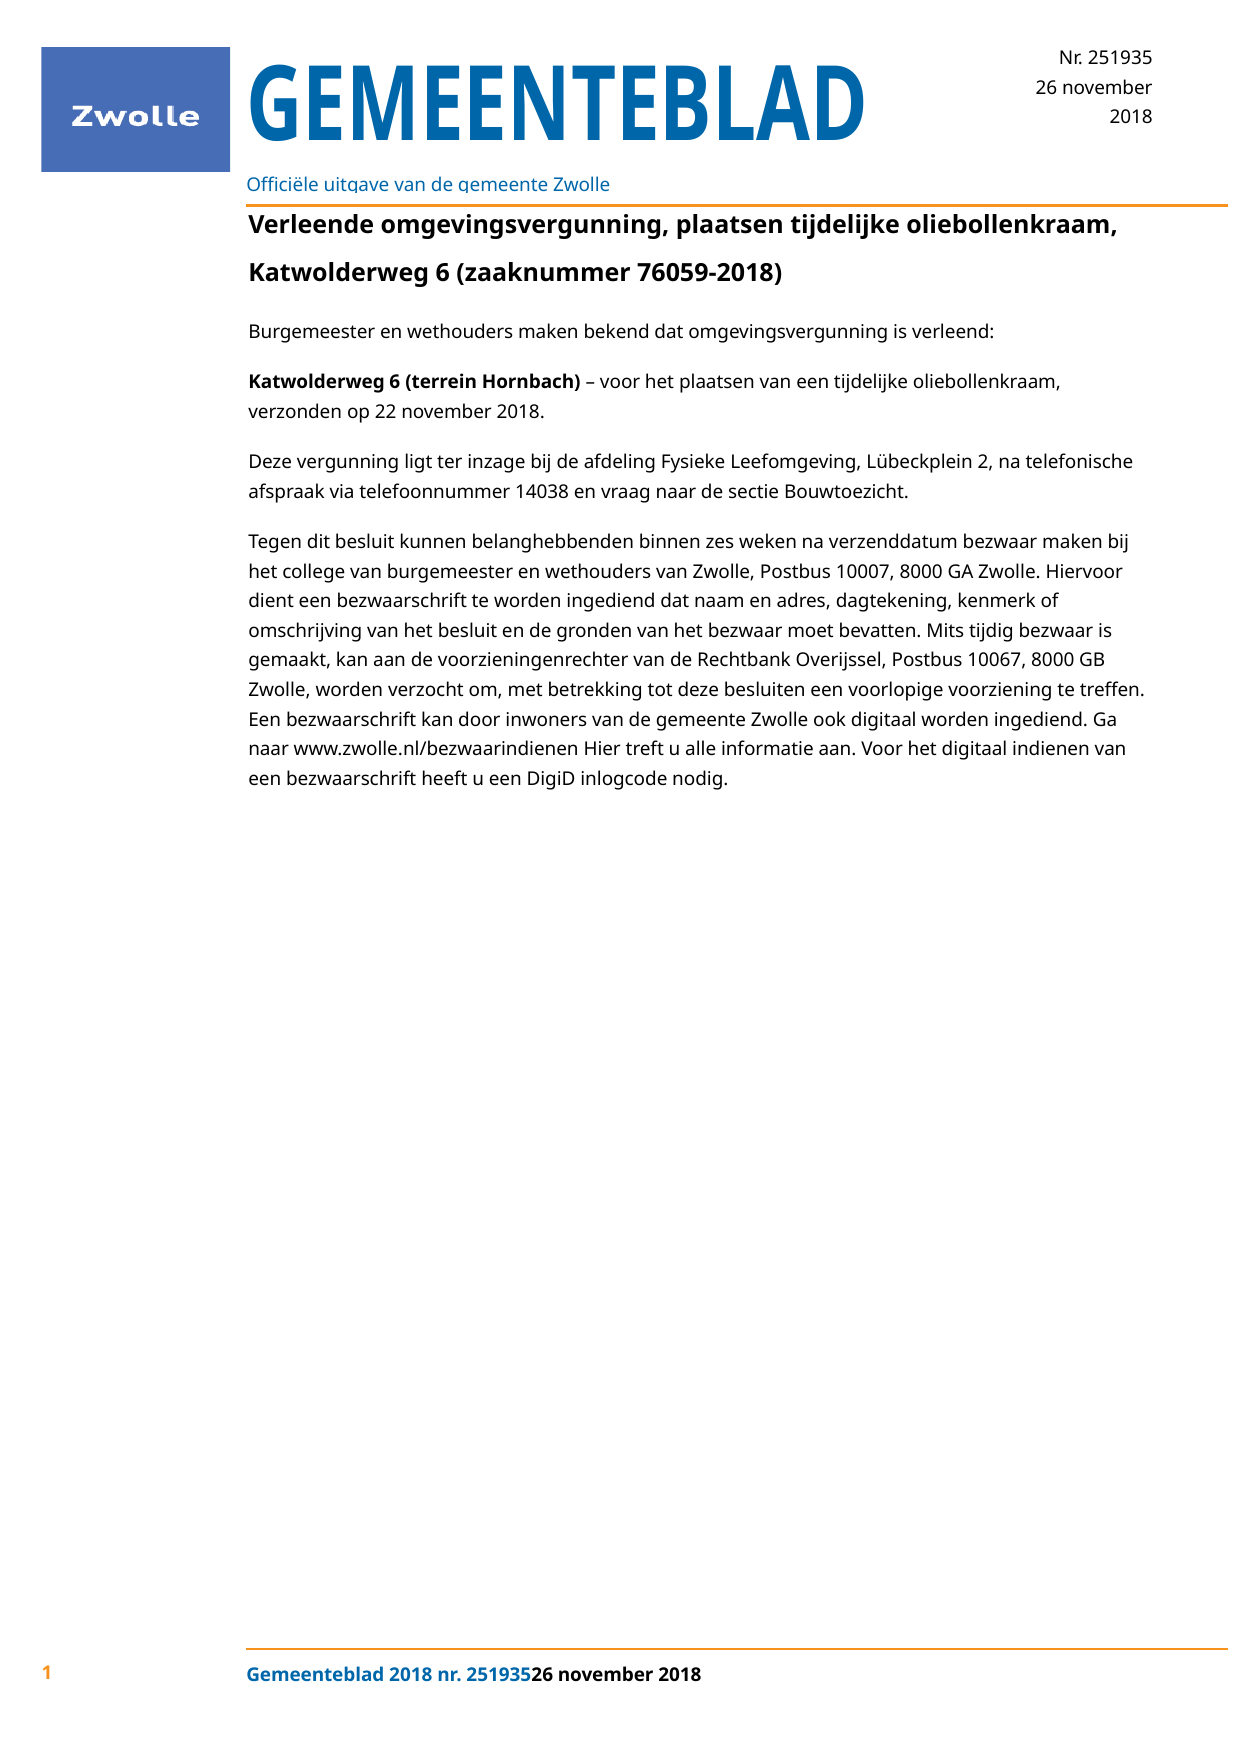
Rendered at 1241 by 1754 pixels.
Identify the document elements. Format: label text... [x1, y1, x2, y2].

text Katwolderweg 6 (terrein Hornbach) – voor het plaatsen van een tijdelijke oliebollenkraam, verzonden op 22 november 2018. [248, 368, 1152, 424]
text Deze vergunning ligt ter inzage bij de afdeling Fysieke Leefomgeving, Lübeckplein 2, na telefonische afspraak via telefoonnummer 14038 en vraag naar de sectie Bouwtoezicht. [248, 448, 1152, 504]
text Verleende omgevingsvergunning, plaatsen tijdelijke oliebollenkraam, Katwolderweg 6 (zaaknummer 76059-2018) [248, 207, 1152, 288]
text Tegen dit besluit kunnen belanghebbenden binnen zes weken na verzenddatum bezwaar maken bij het college van burgemeester en wethouders van Zwolle, Postbus 10007, 8000 GA Zwolle. Hiervoor dient een bezwaarschrift te worden ingediend dat naam en adres, dagtekening, kenmerk of omschrijving van het besluit en de gronden van het bezwaar moet bevatten. Mits tijdig bezwaar is gemaakt, kan aan de voorzieningenrechter van de Rechtbank Overijssel, Postbus 10067, 8000 GB Zwolle, worden verzocht om, met betrekking tot deze besluiten een voorlopige voorziening te treffen. Een bezwaarschrift kan door inwoners van de gemeente Zwolle ook digitaal worden ingediend. Ga naar www.zwolle.nl/bezwaarindienen Hier treft u alle informatie aan. Voor het digitaal indienen van een bezwaarschrift heeft u een DigiD inlogcode nodig. [248, 528, 1152, 791]
text Burgemeester en wethouders maken bekend dat omgevingsvergunning is verleend: [248, 318, 1152, 344]
picture [41, 47, 231, 172]
